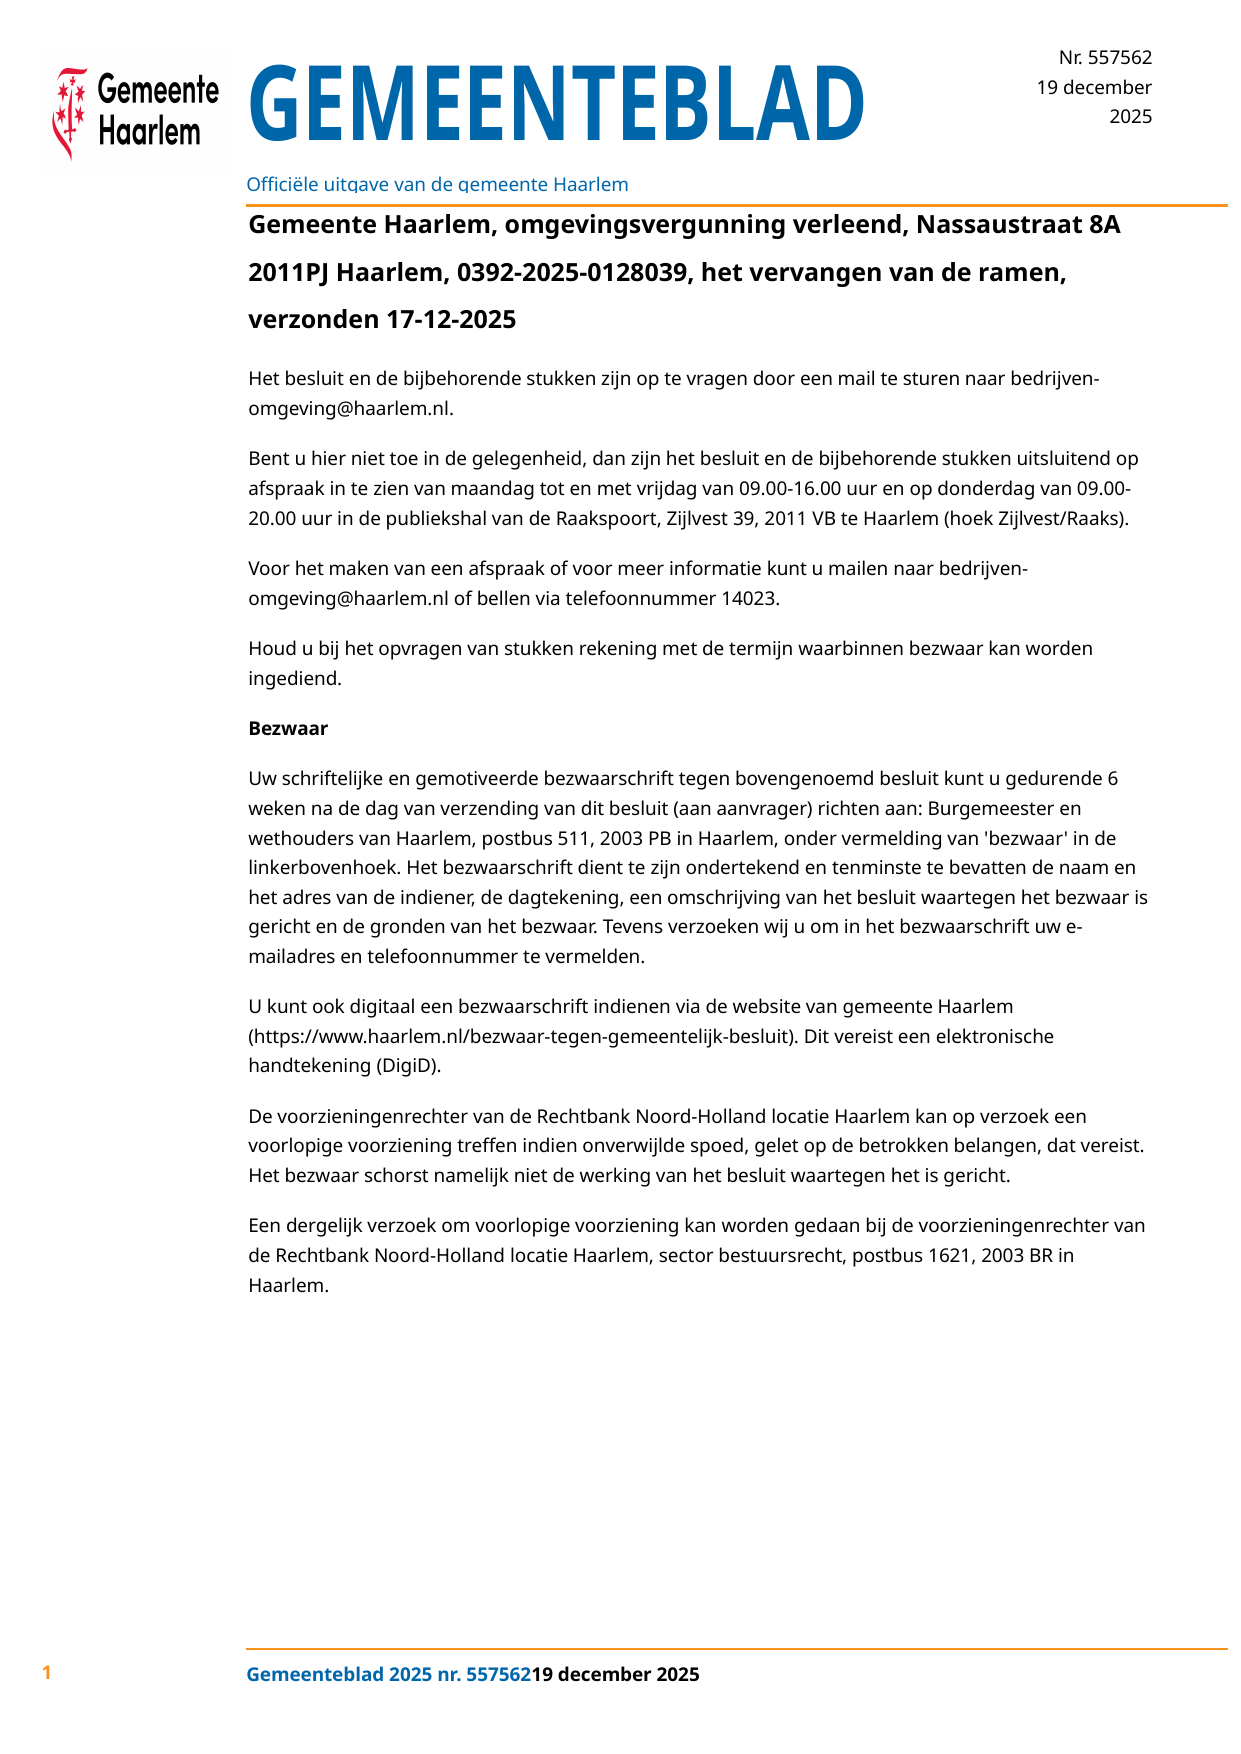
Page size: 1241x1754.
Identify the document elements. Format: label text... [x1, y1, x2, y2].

text Het besluit en de bijbehorende stukken zijn op te vragen door een mail te sturen naar bedrijven-omgeving@haarlem.nl. [248, 366, 1152, 421]
picture [41, 47, 231, 172]
text Bent u hier niet toe in de gelegenheid, dan zijn het besluit en de bijbehorende stukken uitsluitend op afspraak in te zien van maandag tot en met vrijdag van 09.00-16.00 uur en op donderdag van 09.00-20.00 uur in de publiekshal van de Raakspoort, Zijlvest 39, 2011 VB te Haarlem (hoek Zijlvest/Raaks). [248, 446, 1152, 530]
text Een dergelijk verzoek om voorlopige voorziening kan worden gedaan bij de voorzieningenrechter van de Rechtbank Noord-Holland locatie Haarlem, sector bestuursrecht, postbus 1621, 2003 BR in Haarlem. [248, 1213, 1152, 1297]
text De voorzieningenrechter van de Rechtbank Noord-Holland locatie Haarlem kan op verzoek een voorlopige voorziening treffen indien onverwijlde spoed, gelet op de betrokken belangen, dat vereist. Het bezwaar schorst namelijk niet de werking van het besluit waartegen het is gericht. [248, 1103, 1152, 1188]
text Voor het maken van een afspraak of voor meer informatie kunt u mailen naar bedrijven-omgeving@haarlem.nl of bellen via telefoonnummer 14023. [248, 555, 1152, 610]
text Uw schriftelijke en gemotiveerde bezwaarschrift tegen bovengenoemd besluit kunt u gedurende 6 weken na de dag van verzending van dit besluit (aan aanvrager) richten aan: Burgemeester en wethouders van Haarlem, postbus 511, 2003 PB in Haarlem, onder vermelding van 'bezwaar' in de linkerbovenhoek. Het bezwaarschrift dient te zijn ondertekend en tenminste te bevatten de naam en het adres van de indiener, de dagtekening, een omschrijving van het besluit waartegen het bezwaar is gericht en de gronden van het bezwaar. Tevens verzoeken wij u om in het bezwaarschrift uw e-mailadres en telefoonnummer te vermelden. [248, 766, 1152, 969]
text Gemeente Haarlem, omgevingsvergunning verleend, Nassaustraat 8A 2011PJ Haarlem, 0392-2025-0128039, het vervangen van de ramen, verzonden 17-12-2025 [248, 207, 1152, 336]
text Bezwaar [248, 715, 1152, 741]
text Houd u bij het opvragen van stukken rekening met de termijn waarbinnen bezwaar kan worden ingediend. [248, 635, 1152, 690]
text U kunt ook digitaal een bezwaarschrift indienen via de website van gemeente Haarlem (https://www.haarlem.nl/bezwaar-tegen-gemeentelijk-besluit). Dit vereist een elektronische handtekening (DigiD). [248, 993, 1152, 1078]
